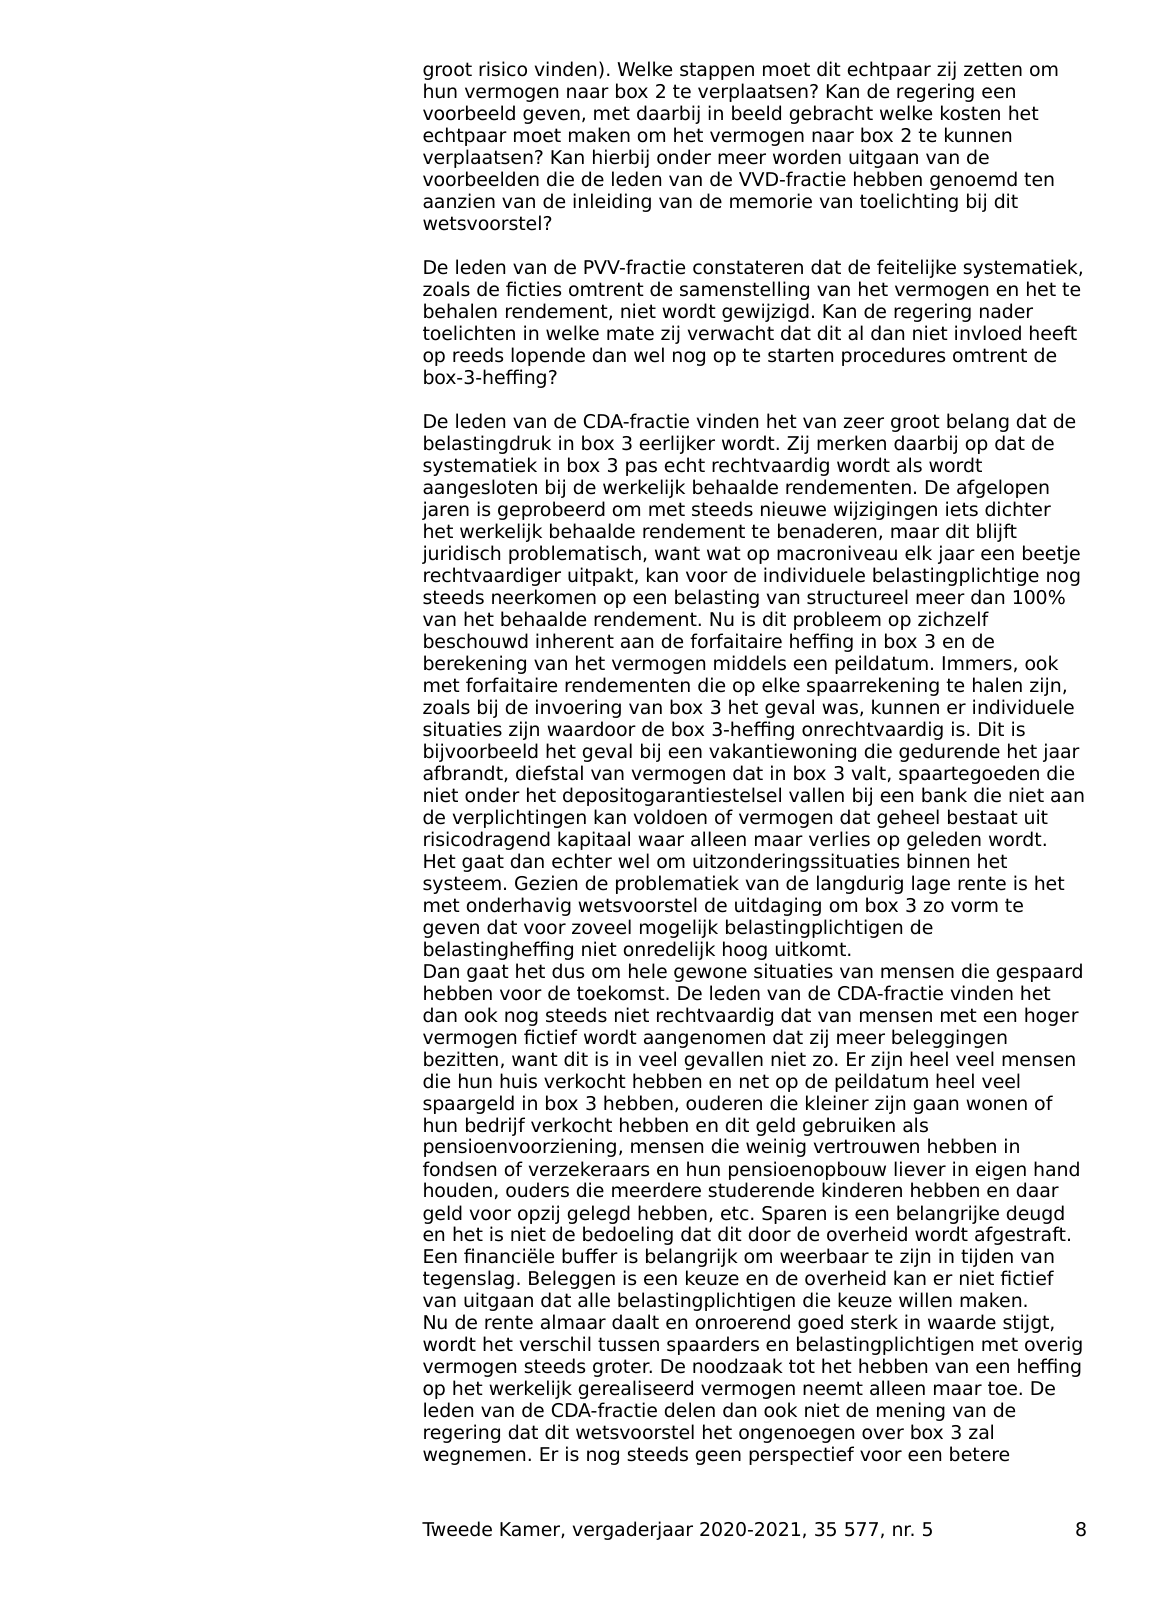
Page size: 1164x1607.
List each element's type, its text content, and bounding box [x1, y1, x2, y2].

text De leden van de CDA-fractie vinden het van zeer groot belang dat de belastingdruk in box 3 eerlijker wordt. Zij merken daarbij op dat de systematiek in box 3 pas echt rechtvaardig wordt als wordt aangesloten bij de werkelijk behaalde rendementen. De afgelopen jaren is geprobeerd om met steeds nieuwe wijzigingen iets dichter het werkelijk behaalde rendement te benaderen, maar dit blijft juridisch problematisch, want wat op macroniveau elk jaar een beetje rechtvaardiger uitpakt, kan voor de individuele belastingplichtige nog steeds neerkomen op een belasting van structureel meer dan 100% van het behaalde rendement. Nu is dit probleem op zichzelf beschouwd inherent aan de forfaitaire heffing in box 3 en de berekening van het vermogen middels een peildatum. Immers, ook met forfaitaire rendementen die op elke spaarrekening te halen zijn, zoals bij de invoering van box 3 het geval was, kunnen er individuele situaties zijn waardoor de box 3-heffing onrechtvaardig is. Dit is bijvoorbeeld het geval bij een vakantiewoning die gedurende het jaar afbrandt, diefstal van vermogen dat in box 3 valt, spaartegoeden die niet onder het depositogarantiestelsel vallen bij een bank die niet aan de verplichtingen kan voldoen of vermogen dat geheel bestaat uit risicodragend kapitaal waar alleen maar verlies op geleden wordt. Het gaat dan echter wel om uitzonderingssituaties binnen het systeem. Gezien de problematiek van de langdurig lage rente is het met onderhavig wetsvoorstel de uitdaging om box 3 zo vorm te geven dat voor zoveel mogelijk belastingplichtigen de belastingheffing niet onredelijk hoog uitkomt. [422, 411, 1087, 961]
text Nu de rente almaar daalt en onroerend goed sterk in waarde stijgt, wordt het verschil tussen spaarders en belastingplichtigen met overig vermogen steeds groter. De noodzaak tot het hebben van een heffing op het werkelijk gerealiseerd vermogen neemt alleen maar toe. De leden van de CDA-fractie delen dan ook niet de mening van de regering dat dit wetsvoorstel het ongenoegen over box 3 zal wegnemen. Er is nog steeds geen perspectief voor een betere [422, 1312, 1087, 1466]
text Dan gaat het dus om hele gewone situaties van mensen die gespaard hebben voor de toekomst. De leden van de CDA-fractie vinden het dan ook nog steeds niet rechtvaardig dat van mensen met een hoger vermogen fictief wordt aangenomen dat zij meer beleggingen bezitten, want dit is in veel gevallen niet zo. Er zijn heel veel mensen die hun huis verkocht hebben en net op de peildatum heel veel spaargeld in box 3 hebben, ouderen die kleiner zijn gaan wonen of hun bedrijf verkocht hebben en dit geld gebruiken als pensioenvoorziening, mensen die weinig vertrouwen hebben in fondsen of verzekeraars en hun pensioenopbouw liever in eigen hand houden, ouders die meerdere studerende kinderen hebben en daar geld voor opzij gelegd hebben, etc. Sparen is een belangrijke deugd en het is niet de bedoeling dat dit door de overheid wordt afgestraft. Een financiële buffer is belangrijk om weerbaar te zijn in tijden van tegenslag. Beleggen is een keuze en de overheid kan er niet fictief van uitgaan dat alle belastingplichtigen die keuze willen maken. [422, 961, 1087, 1312]
text groot risico vinden). Welke stappen moet dit echtpaar zij zetten om hun vermogen naar box 2 te verplaatsen? Kan de regering een voorbeeld geven, met daarbij in beeld gebracht welke kosten het echtpaar moet maken om het vermogen naar box 2 te kunnen verplaatsen? Kan hierbij onder meer worden uitgaan van de voorbeelden die de leden van de VVD-fractie hebben genoemd ten aanzien van de inleiding van de memorie van toelichting bij dit wetsvoorstel? [422, 59, 1087, 235]
text De leden van de PVV-fractie constateren dat de feitelijke systematiek, zoals de ficties omtrent de samenstelling van het vermogen en het te behalen rendement, niet wordt gewijzigd. Kan de regering nader toelichten in welke mate zij verwacht dat dit al dan niet invloed heeft op reeds lopende dan wel nog op te starten procedures omtrent de box-3-heffing? [422, 257, 1087, 389]
